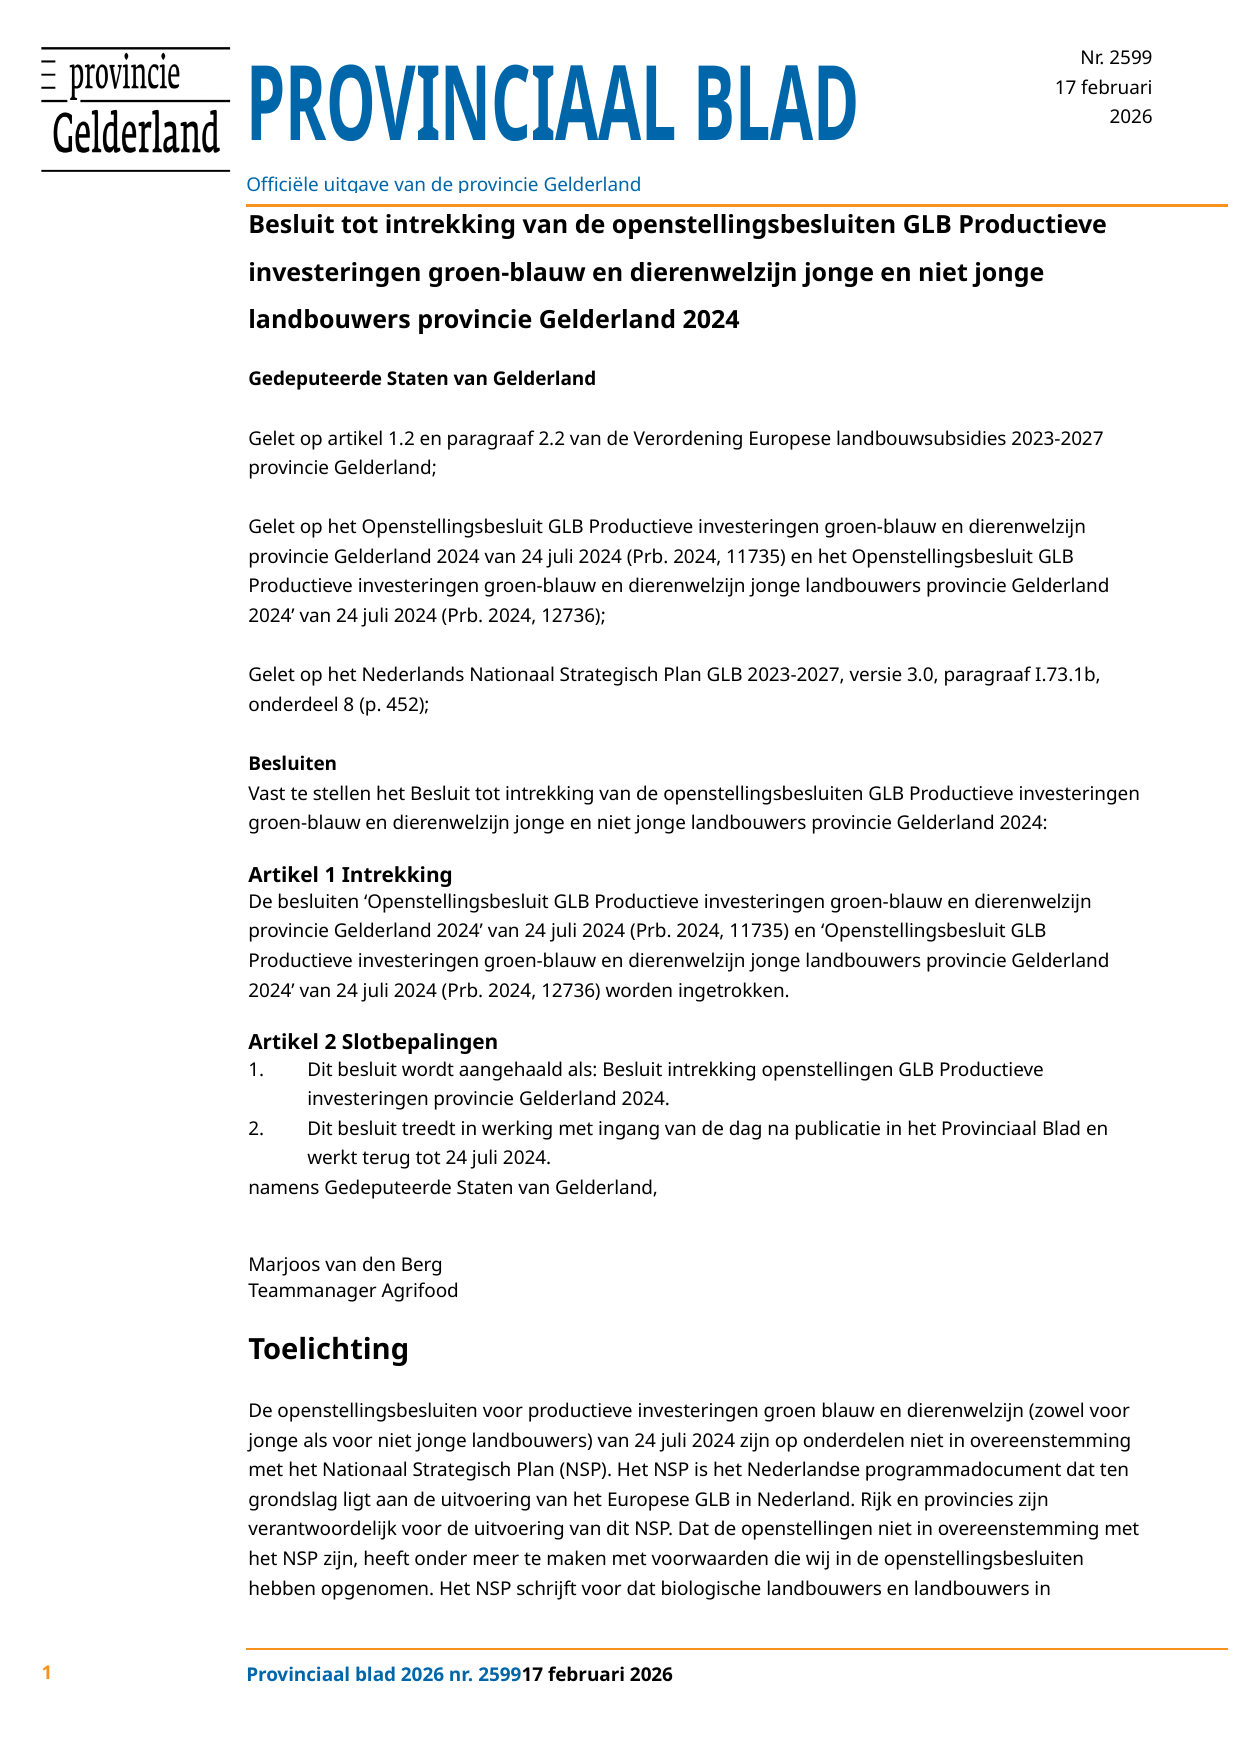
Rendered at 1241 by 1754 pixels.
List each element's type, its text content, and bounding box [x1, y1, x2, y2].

text De openstellingsbesluiten voor productieve investeringen groen blauw en dierenwelzijn (zowel voor jonge als voor niet jonge landbouwers) van 24 juli 2024 zijn op onderdelen niet in overeenstemming met het Nationaal Strategisch Plan (NSP). Het NSP is het Nederlandse programmadocument dat ten grondslag ligt aan de uitvoering van het Europese GLB in Nederland. Rijk en provincies zijn verantwoordelijk voor de uitvoering van dit NSP. Dat de openstellingen niet in overeenstemming met het NSP zijn, heeft onder meer te maken met voorwaarden die wij in de openstellingsbesluiten hebben opgenomen. Het NSP schrijft voor dat biologische landbouwers en landbouwers in [248, 1397, 1152, 1601]
list Dit besluit treedt in werking met ingang van de dag na publicatie in het Provinciaal Blad en werkt terug tot 24 juli 2024. [248, 1115, 1152, 1170]
text Besluiten [248, 750, 1152, 776]
text Gelet op het Nederlands Nationaal Strategisch Plan GLB 2023-2027, versie 3.0, paragraaf I.73.1b, onderdeel 8 (p. 452); [248, 661, 1152, 717]
list Dit besluit wordt aangehaald als: Besluit intrekking openstellingen GLB Productieve investeringen provincie Gelderland 2024. [248, 1056, 1152, 1111]
text De besluiten ‘Openstellingsbesluit GLB Productieve investeringen groen-blauw en dierenwelzijn provincie Gelderland 2024’ van 24 juli 2024 (Prb. 2024, 11735) en ‘Openstellingsbesluit GLB Productieve investeringen groen-blauw en dierenwelzijn jonge landbouwers provincie Gelderland 2024’ van 24 juli 2024 (Prb. 2024, 12736) worden ingetrokken. [248, 888, 1152, 1003]
text Teammanager Agrifood [248, 1277, 1152, 1303]
text Artikel 2 Slotbepalingen [248, 1027, 1152, 1056]
text Gelet op artikel 1.2 en paragraaf 2.2 van de Verordening Europese landbouwsubsidies 2023-2027 provincie Gelderland; [248, 425, 1152, 480]
text Marjoos van den Berg [248, 1251, 1152, 1277]
text Gedeputeerde Staten van Gelderland [248, 366, 1152, 391]
text Gelet op het Openstellingsbesluit GLB Productieve investeringen groen-blauw en dierenwelzijn provincie Gelderland 2024 van 24 juli 2024 (Prb. 2024, 11735) en het Openstellingsbesluit GLB Productieve investeringen groen-blauw en dierenwelzijn jonge landbouwers provincie Gelderland 2024’ van 24 juli 2024 (Prb. 2024, 12736); [248, 513, 1152, 628]
text Toelichting [248, 1328, 1152, 1368]
text Vast te stellen het Besluit tot intrekking van de openstellingsbesluiten GLB Productieve investeringen groen-blauw en dierenwelzijn jonge en niet jonge landbouwers provincie Gelderland 2024: [248, 780, 1152, 835]
text namens Gedeputeerde Staten van Gelderland, [248, 1174, 1152, 1200]
text Besluit tot intrekking van de openstellingsbesluiten GLB Productieve investeringen groen-blauw en dierenwelzijn jonge en niet jonge landbouwers provincie Gelderland 2024 [248, 207, 1152, 336]
picture [41, 47, 231, 172]
text Artikel 1 Intrekking [248, 860, 1152, 888]
